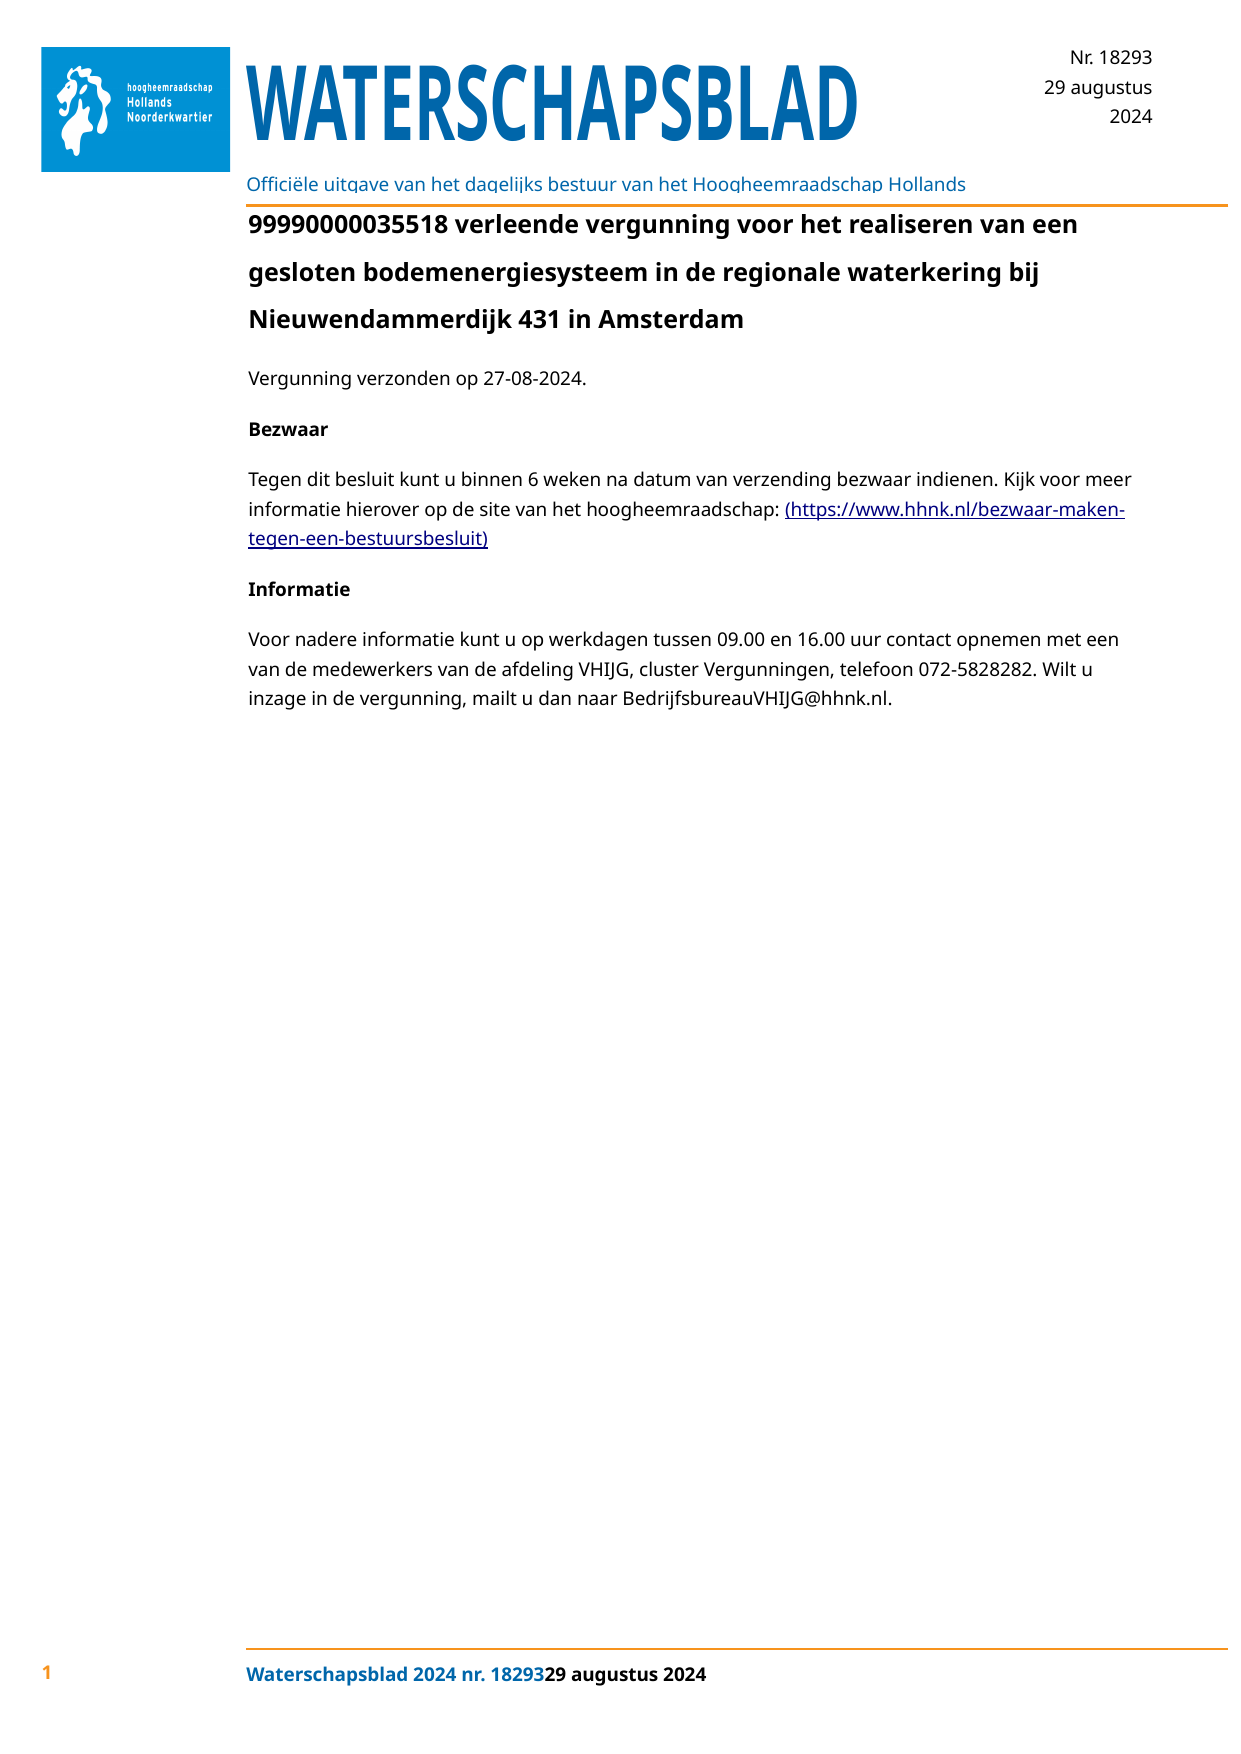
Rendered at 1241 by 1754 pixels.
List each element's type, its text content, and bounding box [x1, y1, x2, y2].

picture [80, 86, 87, 93]
picture [128, 113, 133, 121]
picture [58, 80, 77, 116]
text 99990000035518 verleende vergunning voor het realiseren van een gesloten bodemenergiesysteem in de regionale waterkering bij Nieuwendammerdijk 431 in Amsterdam [248, 207, 1152, 336]
picture [76, 67, 110, 133]
picture [62, 100, 92, 155]
text Bezwaar [248, 416, 1152, 442]
text Tegen dit besluit kunt u binnen 6 weken na datum van verzending bezwaar indienen. Kijk voor meer informatie hierover op de site van het hoogheemraadschap: (https://www.hhnk.nl/bezwaar-maken-tegen-een-bestuursbesluit) [248, 466, 1152, 551]
picture [68, 69, 73, 79]
text Voor nadere informatie kunt u op werkdagen tussen 09.00 en 16.00 uur contact opnemen met een van de medewerkers van de afdeling VHIJG, cluster Vergunningen, telefoon 072-5828282. Wilt u inzage in de vergunning, mailt u dan naar BedrijfsbureauVHIJG@hhnk.nl. [248, 626, 1152, 711]
text Informatie [248, 576, 1152, 602]
text Vergunning verzonden op 27-08-2024. [248, 366, 1152, 391]
picture [128, 98, 133, 106]
